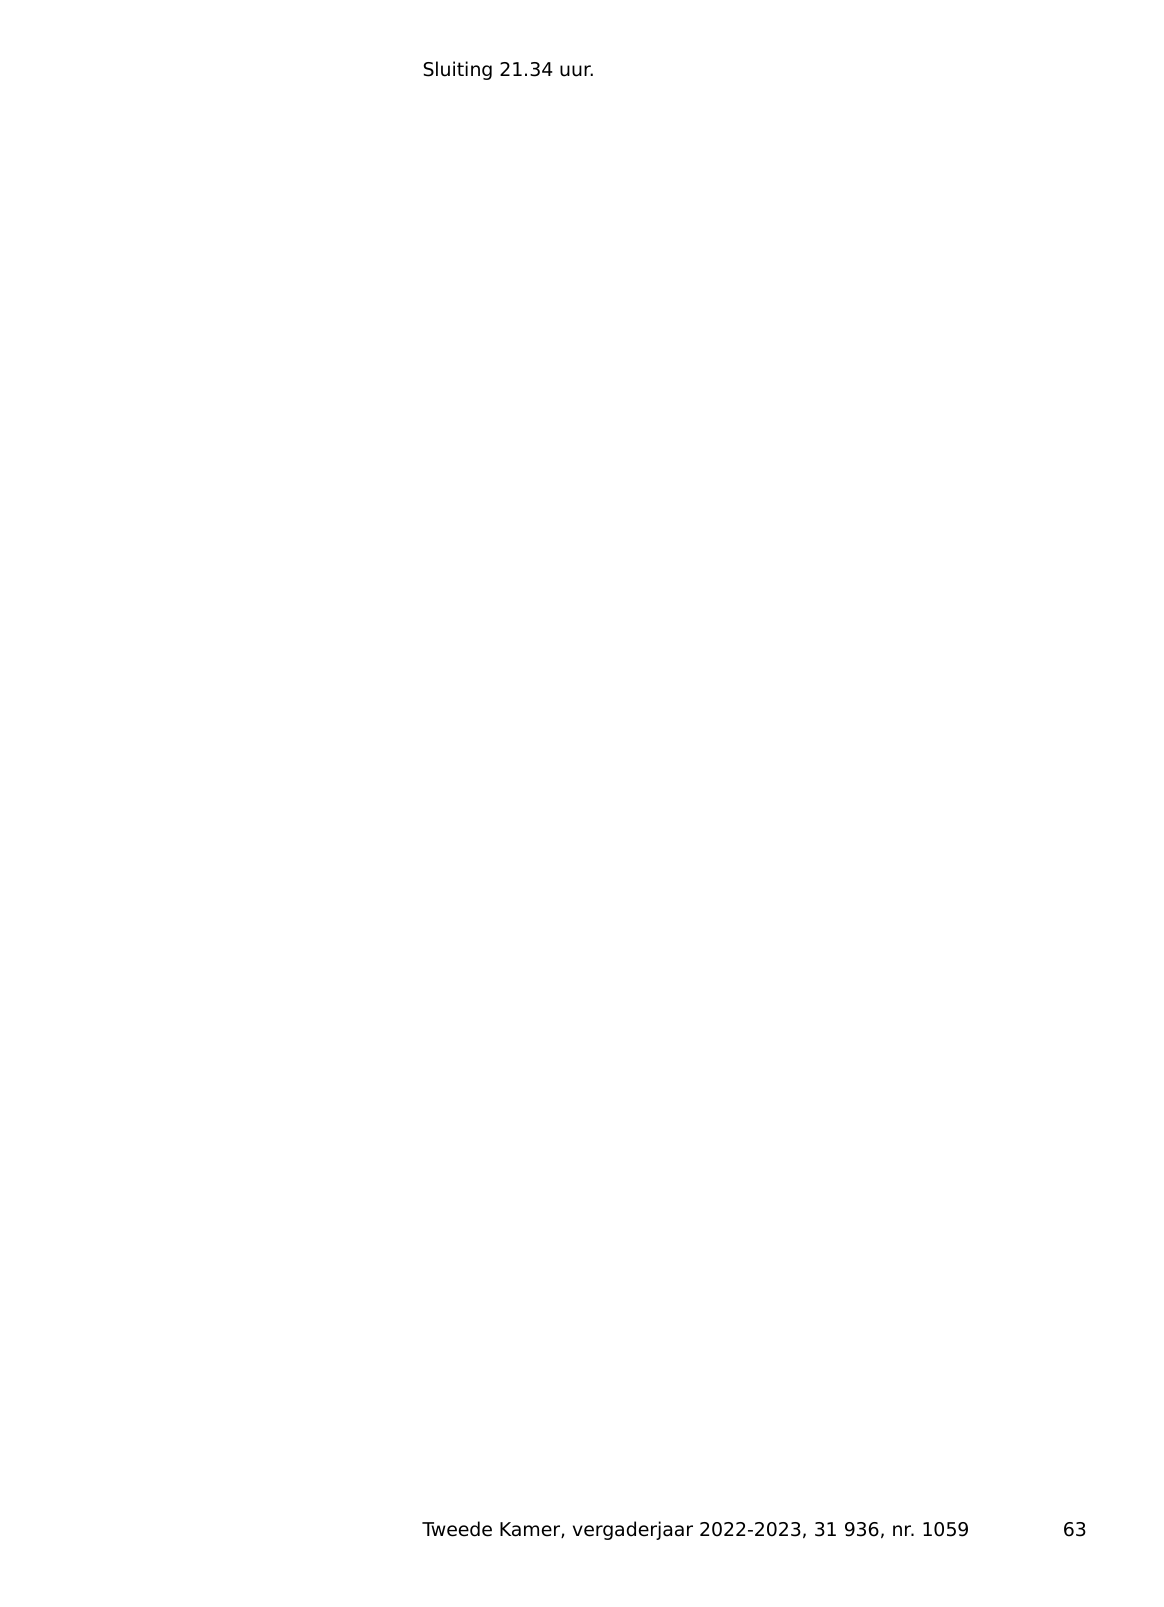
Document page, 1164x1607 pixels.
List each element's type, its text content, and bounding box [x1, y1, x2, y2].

text Sluiting 21.34 uur. [422, 59, 1087, 81]
